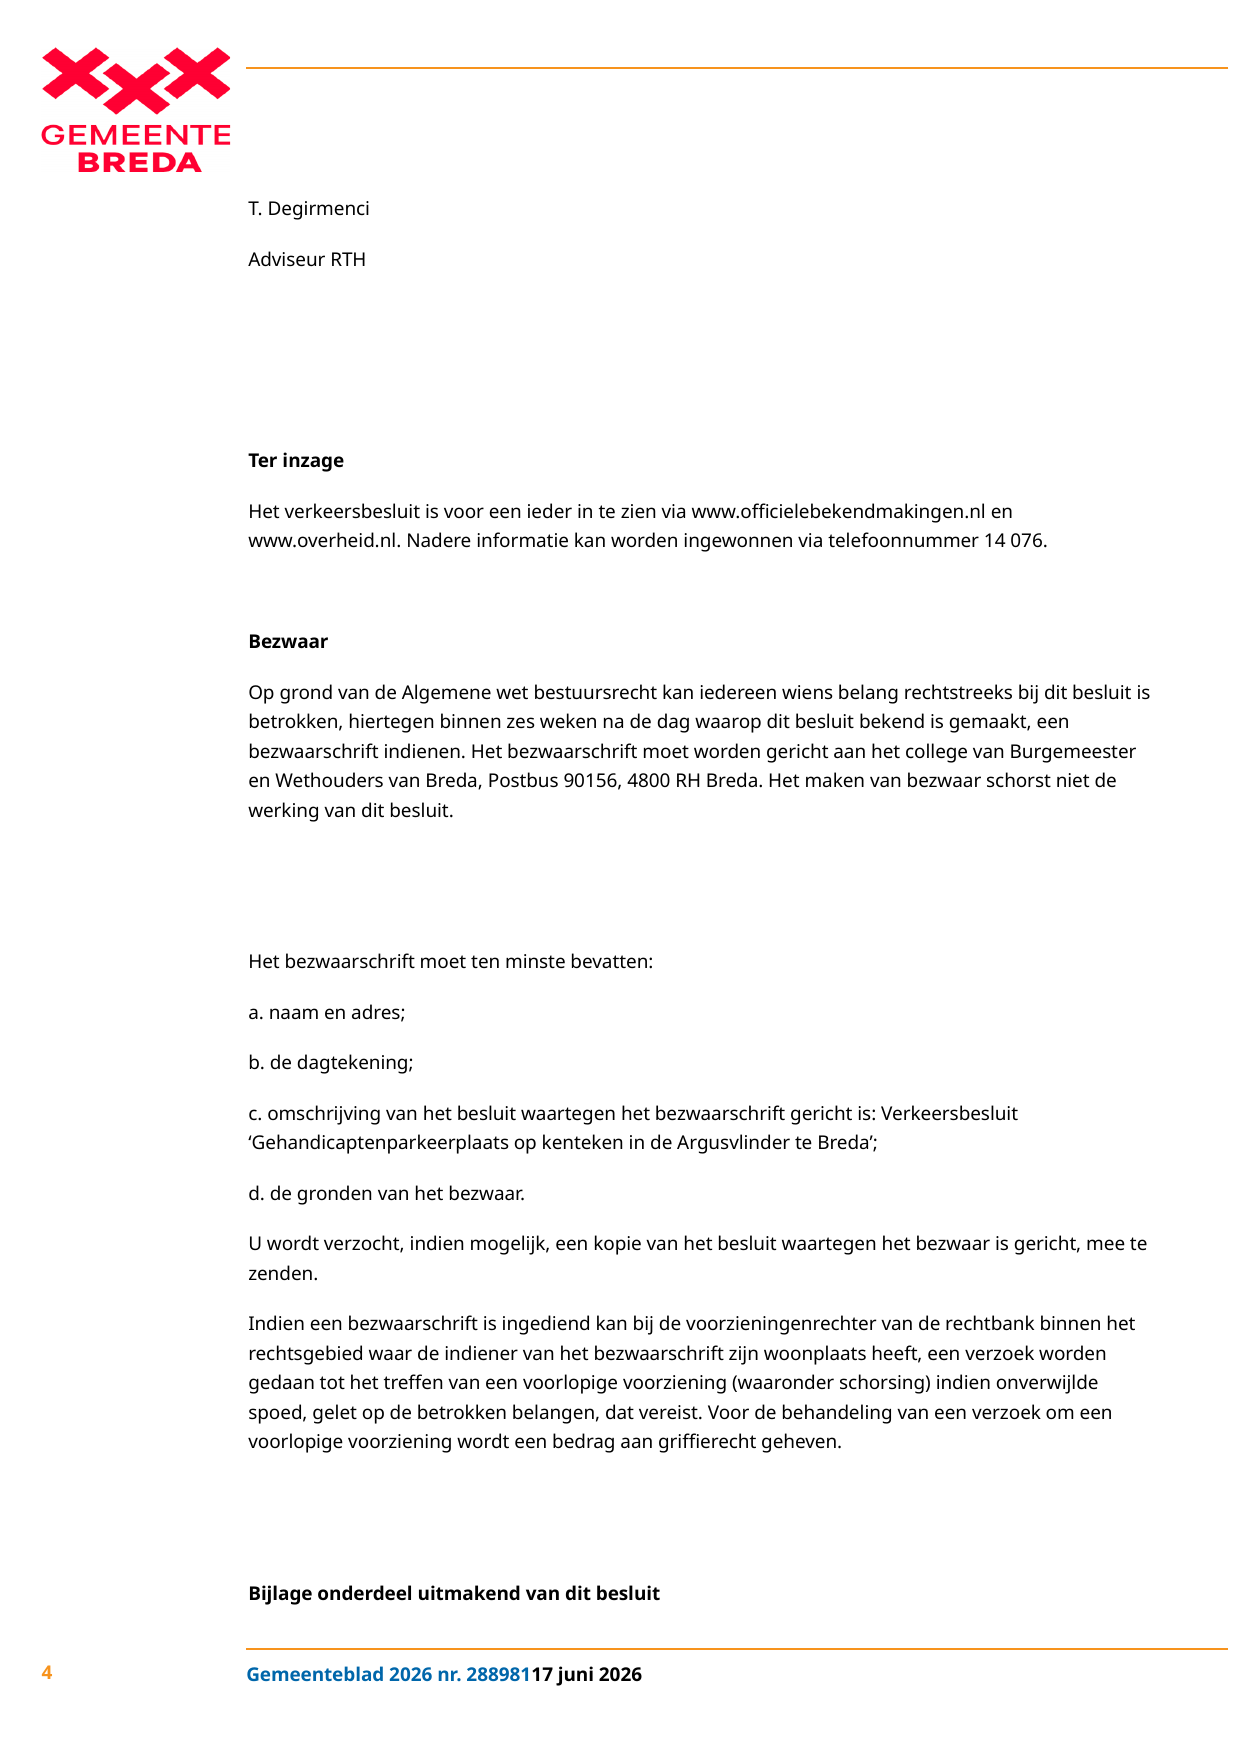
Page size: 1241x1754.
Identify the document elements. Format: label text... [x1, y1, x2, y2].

text U wordt verzocht, indien mogelijk, een kopie van het besluit waartegen het bezwaar is gericht, mee te zenden. [248, 1230, 1152, 1286]
text Het bezwaarschrift moet ten minste bevatten: [248, 948, 1152, 974]
text a. naam en adres; [248, 999, 1152, 1025]
text Bezwaar [248, 628, 1152, 654]
text Het verkeersbesluit is voor een ieder in te zien via www.officielebekendmakingen.nl en www.overheid.nl. Nadere informatie kan worden ingewonnen via telefoonnummer 14 076. [248, 498, 1152, 553]
text Indien een bezwaarschrift is ingediend kan bij de voorzieningenrechter van de rechtbank binnen het rechtsgebied waar de indiener van het bezwaarschrift zijn woonplaats heeft, een verzoek worden gedaan tot het treffen van een voorlopige voorziening (waaronder schorsing) indien onverwijlde spoed, gelet op de betrokken belangen, dat vereist. Voor de behandeling van een verzoek om een voorlopige voorziening wordt een bedrag aan griffierecht geheven. [248, 1310, 1152, 1454]
picture [41, 47, 231, 172]
text Adviseur RTH [248, 246, 1152, 272]
text T. Degirmenci [248, 196, 1152, 221]
text Op grond van de Algemene wet bestuursrecht kan iedereen wiens belang rechtstreeks bij dit besluit is betrokken, hiertegen binnen zes weken na de dag waarop dit besluit bekend is gemaakt, een bezwaarschrift indienen. Het bezwaarschrift moet worden gericht aan het college van Burgemeester en Wethouders van Breda, Postbus 90156, 4800 RH Breda. Het maken van bezwaar schorst niet de werking van dit besluit. [248, 679, 1152, 823]
text c. omschrijving van het besluit waartegen het bezwaarschrift gericht is: Verkeersbesluit ‘Gehandicaptenparkeerplaats op kenteken in de Argusvlinder te Breda’; [248, 1100, 1152, 1155]
text Bijlage onderdeel uitmakend van dit besluit [248, 1580, 1152, 1606]
text Ter inzage [248, 448, 1152, 473]
text b. de dagtekening; [248, 1049, 1152, 1075]
text d. de gronden van het bezwaar. [248, 1180, 1152, 1206]
